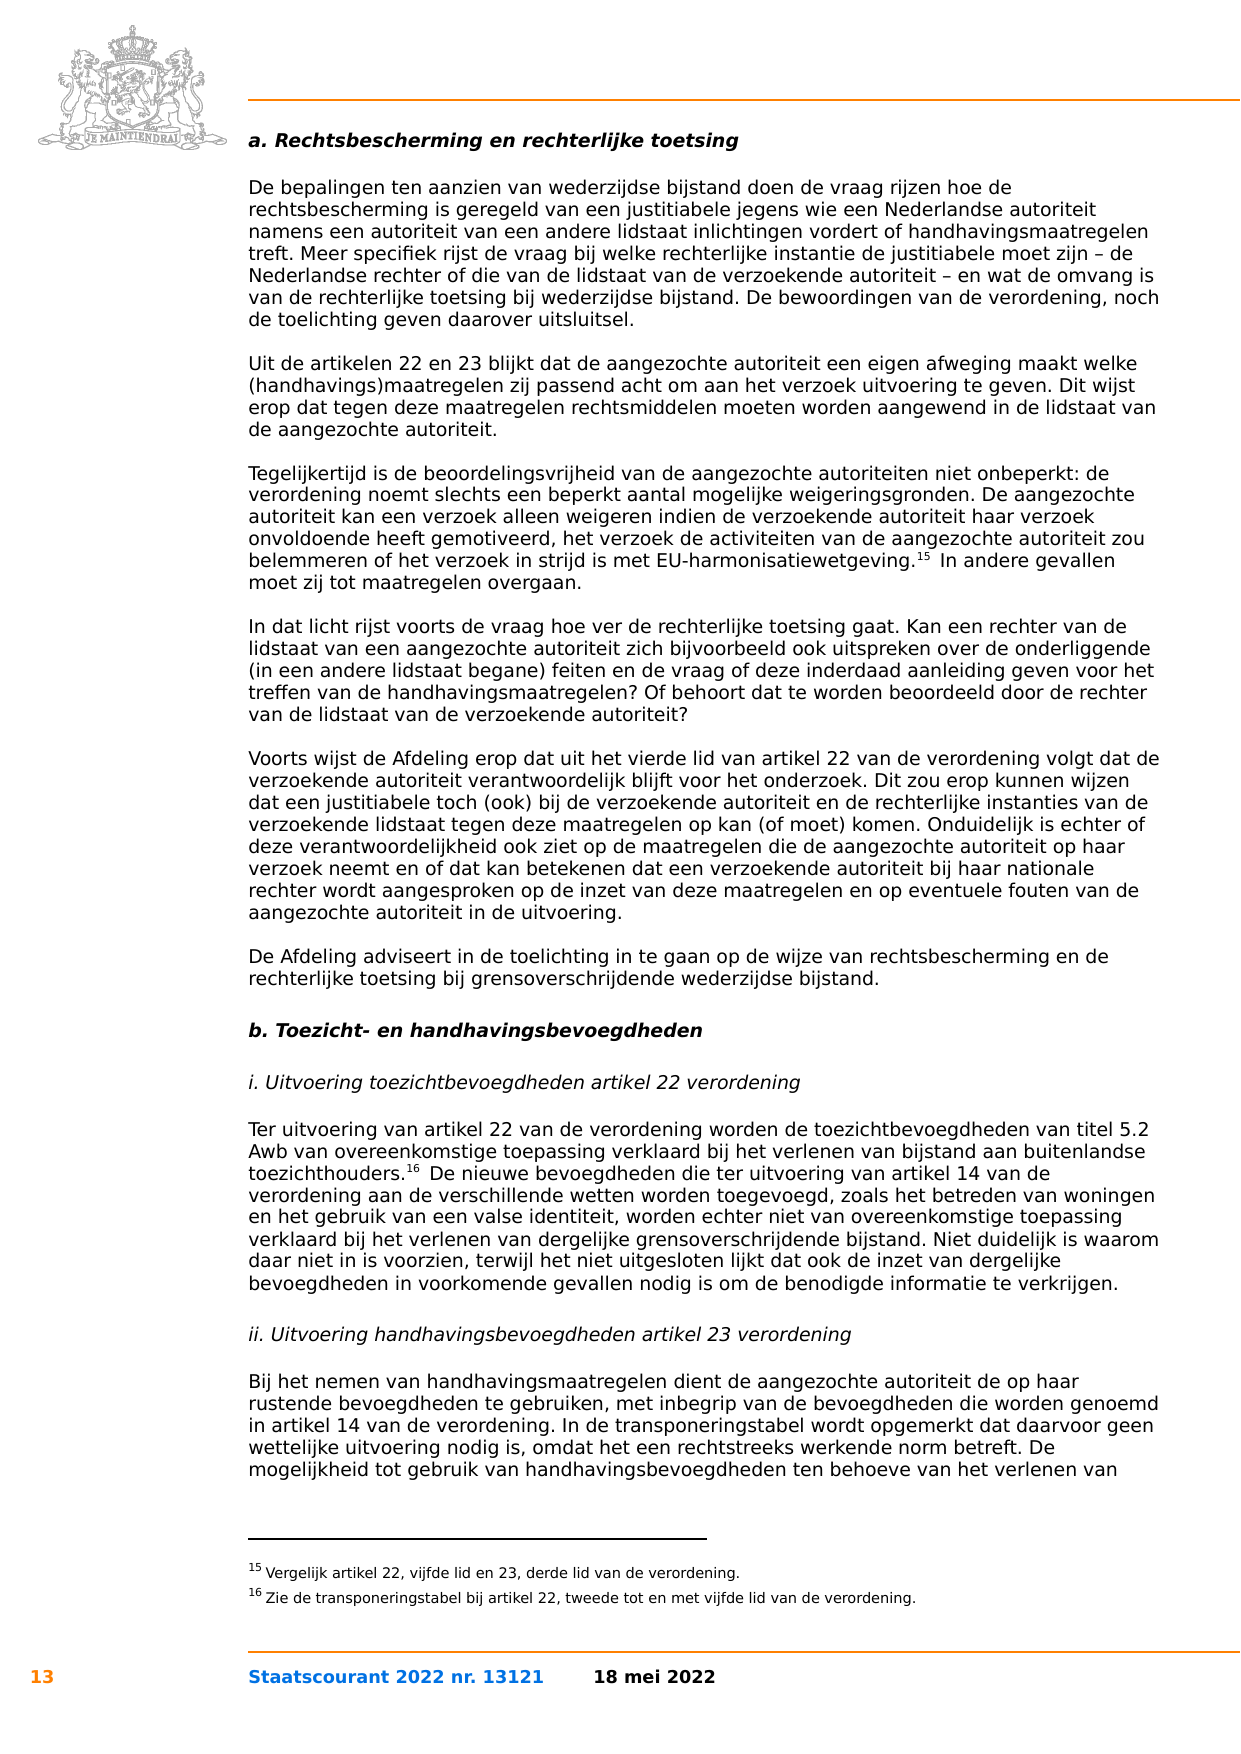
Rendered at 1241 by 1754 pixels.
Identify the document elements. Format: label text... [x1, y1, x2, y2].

text Voorts wijst de Afdeling erop dat uit het vierde lid van artikel 22 van de verordening volgt dat de verzoekende autoriteit verantwoordelijk blijft voor het onderzoek. Dit zou erop kunnen wijzen dat een justitiabele toch (ook) bij de verzoekende autoriteit en de rechterlijke instanties van de verzoekende lidstaat tegen deze maatregelen op kan (of moet) komen. Onduidelijk is echter of deze verantwoordelijkheid ook ziet op de maatregelen die de aangezochte autoriteit op haar verzoek neemt en of dat kan betekenen dat een verzoekende autoriteit bij haar nationale rechter wordt aangesproken op de inzet van deze maatregelen en op eventuele fouten van de aangezochte autoriteit in de uitvoering. [248, 748, 1163, 924]
picture [38, 25, 227, 150]
text Ter uitvoering van artikel 22 van de verordening worden de toezichtbevoegdheden van titel 5.2 Awb van overeenkomstige toepassing verklaard bij het verlenen van bijstand aan buitenlandse toezichthouders. De nieuwe bevoegdheden die ter uitvoering van artikel 14 van de verordening aan de verschillende wetten worden toegevoegd, zoals het betreden van woningen en het gebruik van een valse identiteit, worden echter niet van overeenkomstige toepassing verklaard bij het verlenen van dergelijke grensoverschrijdende bijstand. Niet duidelijk is waarom daar niet in is voorzien, terwijl het niet uitgesloten lijkt dat ook de inzet van dergelijke bevoegdheden in voorkomende gevallen nodig is om de benodigde informatie te verkrijgen. [248, 1118, 1163, 1294]
subtitle i. Uitvoering toezichtbevoegdheden artikel 22 verordening [248, 1072, 1163, 1093]
text Zie de transponeringstabel bij artikel 22, tweede tot en met vijfde lid van de verordening. [248, 1586, 1163, 1608]
text Vergelijk artikel 22, vijfde lid en 23, derde lid van de verordening. [248, 1561, 1163, 1583]
text Tegelijkertijd is de beoordelingsvrijheid van de aangezochte autoriteiten niet onbeperkt: de verordening noemt slechts een beperkt aantal mogelijke weigeringsgronden. De aangezochte autoriteit kan een verzoek alleen weigeren indien de verzoekende autoriteit haar verzoek onvoldoende heeft gemotiveerd, het verzoek de activiteiten van de aangezochte autoriteit zou belemmeren of het verzoek in strijd is met EU-harmonisatiewetgeving. In andere gevallen moet zij tot maatregelen overgaan. [248, 462, 1163, 594]
subtitle a. Rechtsbescherming en rechterlijke toetsing [248, 130, 1163, 152]
text De Afdeling adviseert in de toelichting in te gaan op de wijze van rechtsbescherming en de rechterlijke toetsing bij grensoverschrijdende wederzijdse bijstand. [248, 946, 1163, 989]
subtitle b. Toezicht- en handhavingsbevoegdheden [248, 1019, 1163, 1042]
text De bepalingen ten aanzien van wederzijdse bijstand doen de vraag rijzen hoe de rechtsbescherming is geregeld van een justitiabele jegens wie een Nederlandse autoriteit namens een autoriteit van een andere lidstaat inlichtingen vordert of handhavingsmaatregelen treft. Meer specifiek rijst de vraag bij welke rechterlijke instantie de justitiabele moet zijn – de Nederlandse rechter of die van de lidstaat van de verzoekende autoriteit – en wat de omvang is van de rechterlijke toetsing bij wederzijdse bijstand. De bewoordingen van de verordening, noch de toelichting geven daarover uitsluitsel. [248, 177, 1163, 331]
text Bij het nemen van handhavingsmaatregelen dient de aangezochte autoriteit de op haar rustende bevoegdheden te gebruiken, met inbegrip van de bevoegdheden die worden genoemd in artikel 14 van de verordening. In de transponeringstabel wordt opgemerkt dat daarvoor geen wettelijke uitvoering nodig is, omdat het een rechtstreeks werkende norm betreft. De mogelijkheid tot gebruik van handhavingsbevoegdheden ten behoeve van het verlenen van [248, 1371, 1163, 1481]
subtitle ii. Uitvoering handhavingsbevoegdheden artikel 23 verordening [248, 1324, 1163, 1346]
text In dat licht rijst voorts de vraag hoe ver de rechterlijke toetsing gaat. Kan een rechter van de lidstaat van een aangezochte autoriteit zich bijvoorbeeld ook uitspreken over de onderliggende (in een andere lidstaat begane) feiten en de vraag of deze inderdaad aanleiding geven voor het treffen van de handhavingsmaatregelen? Of behoort dat te worden beoordeeld door de rechter van de lidstaat van de verzoekende autoriteit? [248, 616, 1163, 726]
text Uit de artikelen 22 en 23 blijkt dat de aangezochte autoriteit een eigen afweging maakt welke (handhavings)maatregelen zij passend acht om aan het verzoek uitvoering te geven. Dit wijst erop dat tegen deze maatregelen rechtsmiddelen moeten worden aangewend in de lidstaat van de aangezochte autoriteit. [248, 353, 1163, 441]
